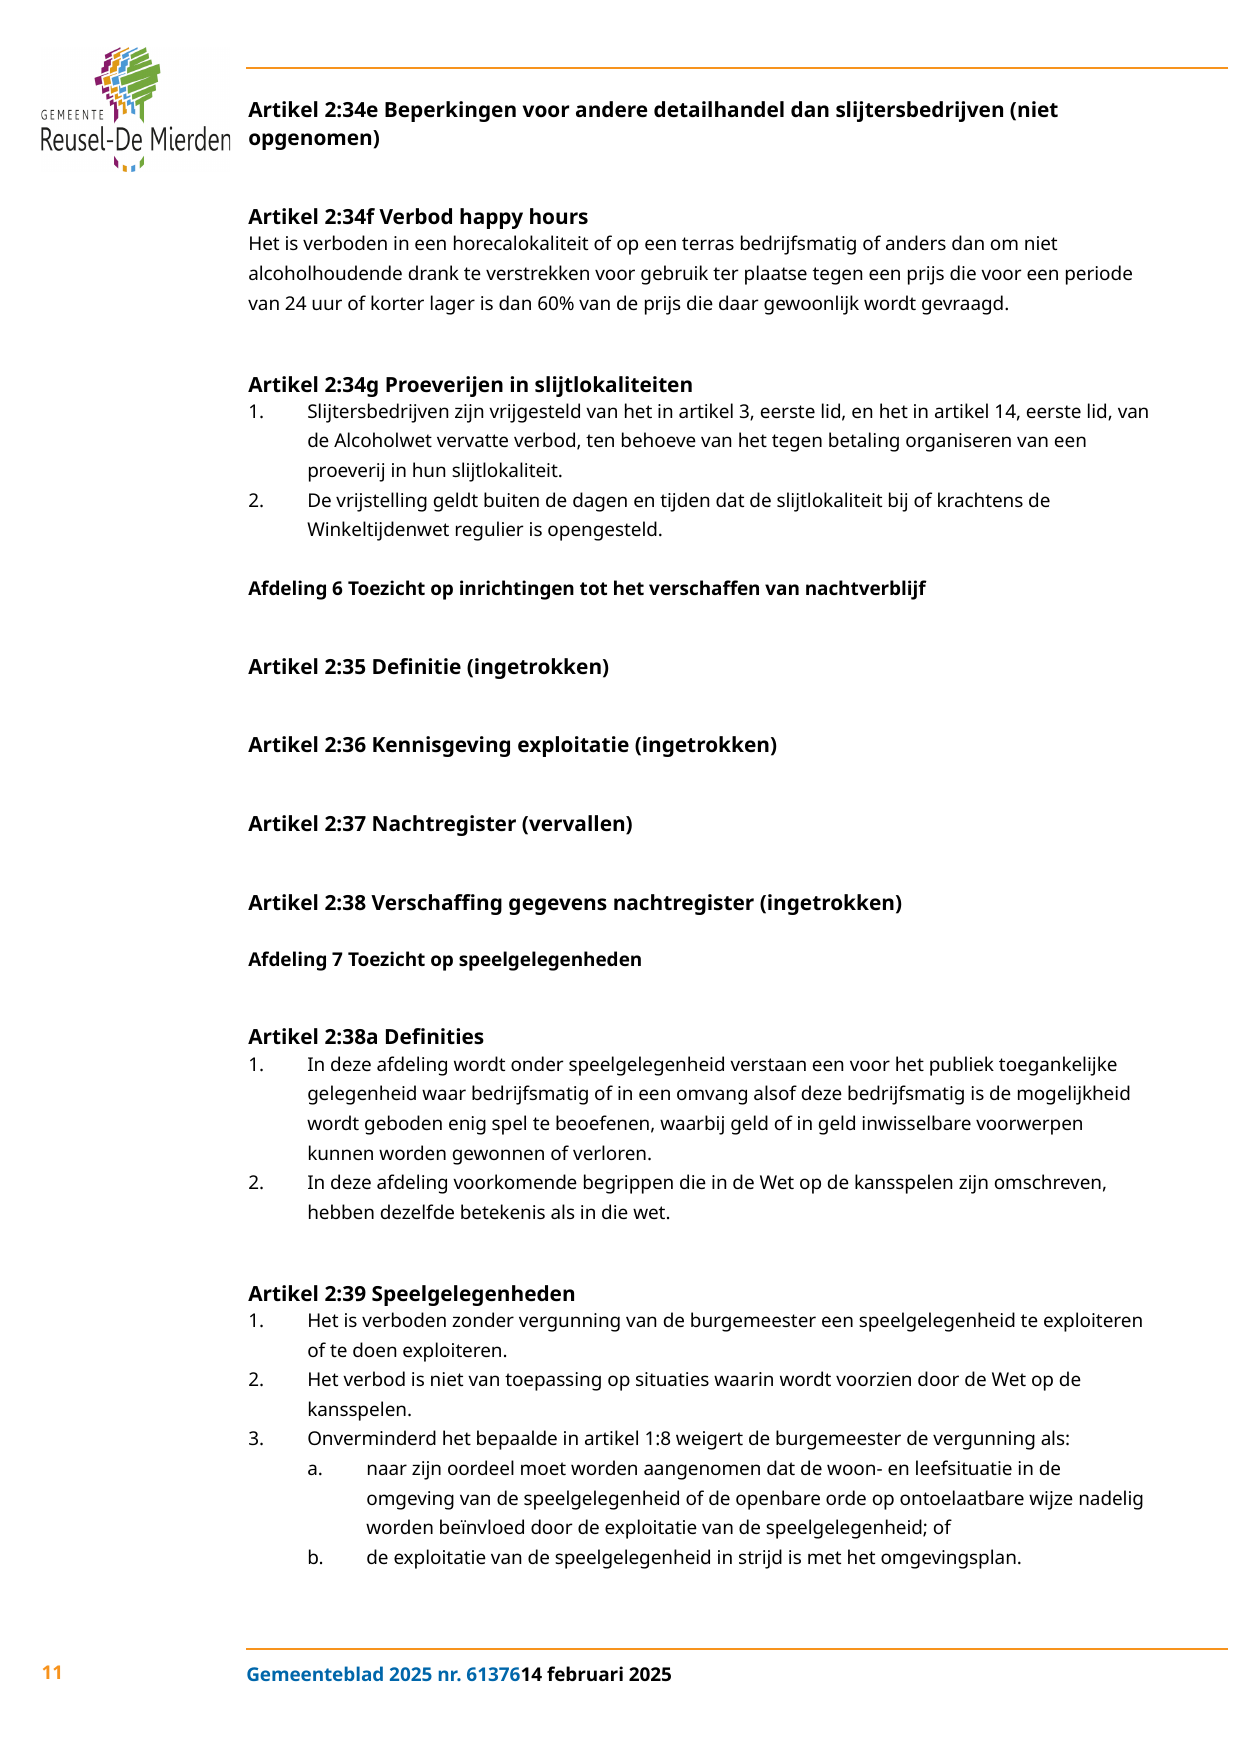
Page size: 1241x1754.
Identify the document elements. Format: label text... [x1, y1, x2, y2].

list Het is verboden zonder vergunning van de burgemeester een speelgelegenheid te exploiteren of te doen exploiteren. [248, 1307, 1152, 1363]
text Afdeling 7 Toezicht op speelgelegenheden [248, 946, 1152, 972]
text Afdeling 6 Toezicht op inrichtingen tot het verschaffen van nachtverblijf [248, 576, 1152, 601]
list Slijtersbedrijven zijn vrijgesteld van het in artikel 3, eerste lid, en het in artikel 14, eerste lid, van de Alcoholwet vervatte verbod, ten behoeve van het tegen betaling organiseren van een proeverij in hun slijtlokaliteit. [248, 398, 1152, 483]
text Artikel 2:34f Verbod happy hours [248, 202, 1152, 231]
text Artikel 2:34e Beperkingen voor andere detailhandel dan slijtersbedrijven (niet opgenomen) [248, 95, 1152, 152]
text Het is verboden in een horecalokaliteit of op een terras bedrijfsmatig of anders dan om niet alcoholhoudende drank te verstrekken voor gebruik ter plaatse tegen een prijs die voor een periode van 24 uur of korter lager is dan 60% van de prijs die daar gewoonlijk wordt gevraagd. [248, 231, 1152, 315]
list de exploitatie van de speelgelegenheid in strijd is met het omgevingsplan. [307, 1544, 1152, 1570]
list De vrijstelling geldt buiten de dagen en tijden dat de slijtlokaliteit bij of krachtens de Winkeltijdenwet regulier is opengesteld. [248, 487, 1152, 542]
text Artikel 2:38a Definities [248, 1022, 1152, 1051]
text Artikel 2:37 Nachtregister (vervallen) [248, 809, 1152, 838]
list naar zijn oordeel moet worden aangenomen dat de woon- en leefsituatie in de omgeving van de speelgelegenheid of de openbare orde op ontoelaatbare wijze nadelig worden beïnvloed door de exploitatie van de speelgelegenheid; of [307, 1455, 1152, 1540]
text Artikel 2:35 Definitie (ingetrokken) [248, 652, 1152, 680]
picture [41, 47, 231, 172]
text Artikel 2:34g Proeverijen in slijtlokaliteiten [248, 370, 1152, 398]
list Onverminderd het bepaalde in artikel 1:8 weigert de burgemeester de vergunning als: [248, 1426, 1152, 1451]
text Artikel 2:36 Kennisgeving exploitatie (ingetrokken) [248, 731, 1152, 759]
list In deze afdeling voorkomende begrippen die in de Wet op de kansspelen zijn omschreven, hebben dezelfde betekenis als in die wet. [248, 1169, 1152, 1224]
text Artikel 2:38 Verschaffing gegevens nachtregister (ingetrokken) [248, 888, 1152, 917]
list In deze afdeling wordt onder speelgelegenheid verstaan een voor het publiek toegankelijke gelegenheid waar bedrijfsmatig of in een omvang alsof deze bedrijfsmatig is de mogelijkheid wordt geboden enig spel te beoefenen, waarbij geld of in geld inwisselbare voorwerpen kunnen worden gewonnen of verloren. [248, 1051, 1152, 1165]
text Artikel 2:39 Speelgelegenheden [248, 1279, 1152, 1307]
list Het verbod is niet van toepassing op situaties waarin wordt voorzien door de Wet op de kansspelen. [248, 1366, 1152, 1422]
